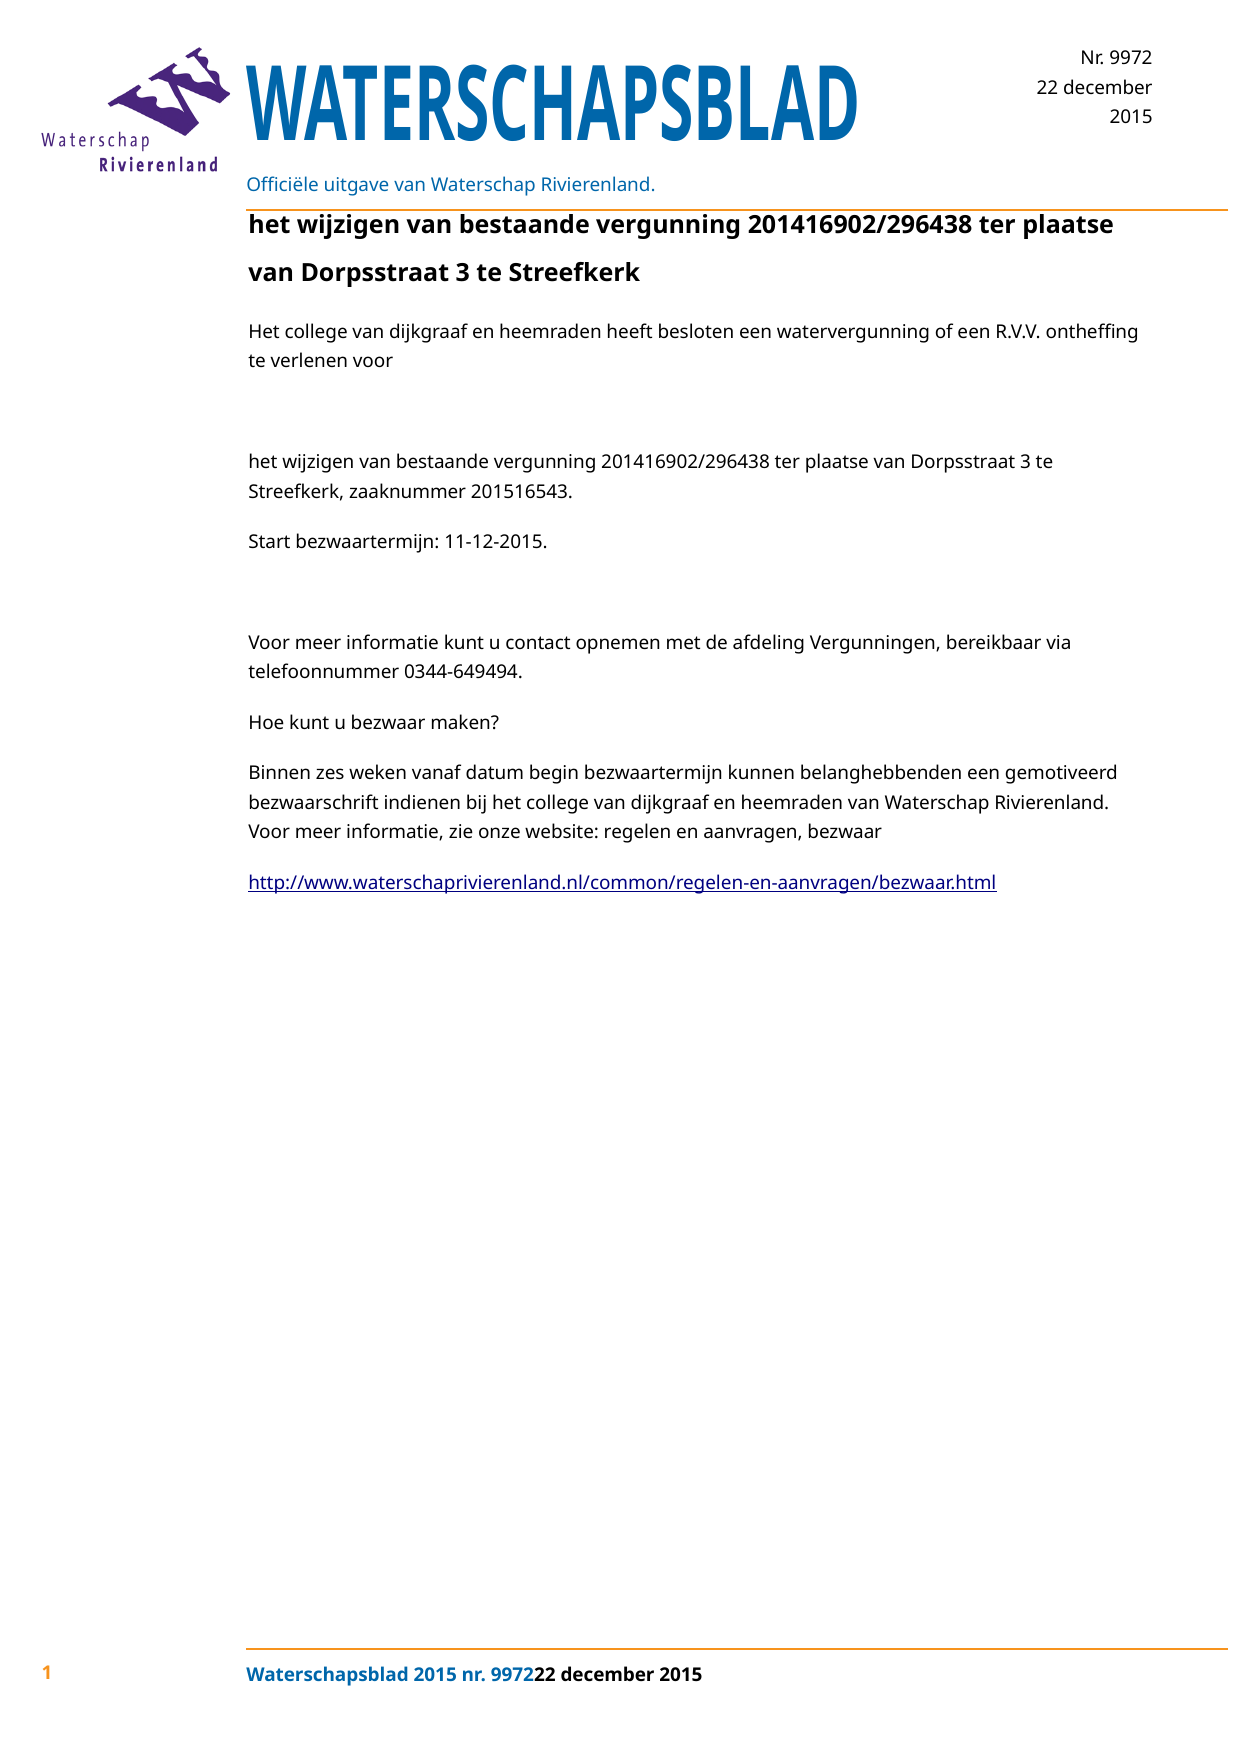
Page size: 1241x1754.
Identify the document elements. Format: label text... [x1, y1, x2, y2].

text Start bezwaartermijn: 11-12-2015. [248, 528, 1152, 554]
text Het college van dijkgraaf en heemraden heeft besloten een watervergunning of een R.V.V. ontheffing te verlenen voor [248, 318, 1152, 373]
text Voor meer informatie kunt u contact opnemen met de afdeling Vergunningen, bereikbaar via telefoonnummer 0344-649494. [248, 629, 1152, 684]
text Binnen zes weken vanaf datum begin bezwaartermijn kunnen belanghebbenden een gemotiveerd bezwaarschrift indienen bij het college van dijkgraaf en heemraden van Waterschap Rivierenland. Voor meer informatie, zie onze website: regelen en aanvragen, bezwaar [248, 759, 1152, 844]
picture [41, 47, 231, 172]
text http://www.waterschaprivierenland.nl/common/regelen-en-aanvragen/bezwaar.html [248, 869, 1152, 895]
text het wijzigen van bestaande vergunning 201416902/296438 ter plaatse van Dorpsstraat 3 te Streefkerk [248, 211, 1152, 288]
text Hoe kunt u bezwaar maken? [248, 709, 1152, 735]
text het wijzigen van bestaande vergunning 201416902/296438 ter plaatse van Dorpsstraat 3 te Streefkerk, zaaknummer 201516543. [248, 448, 1152, 504]
